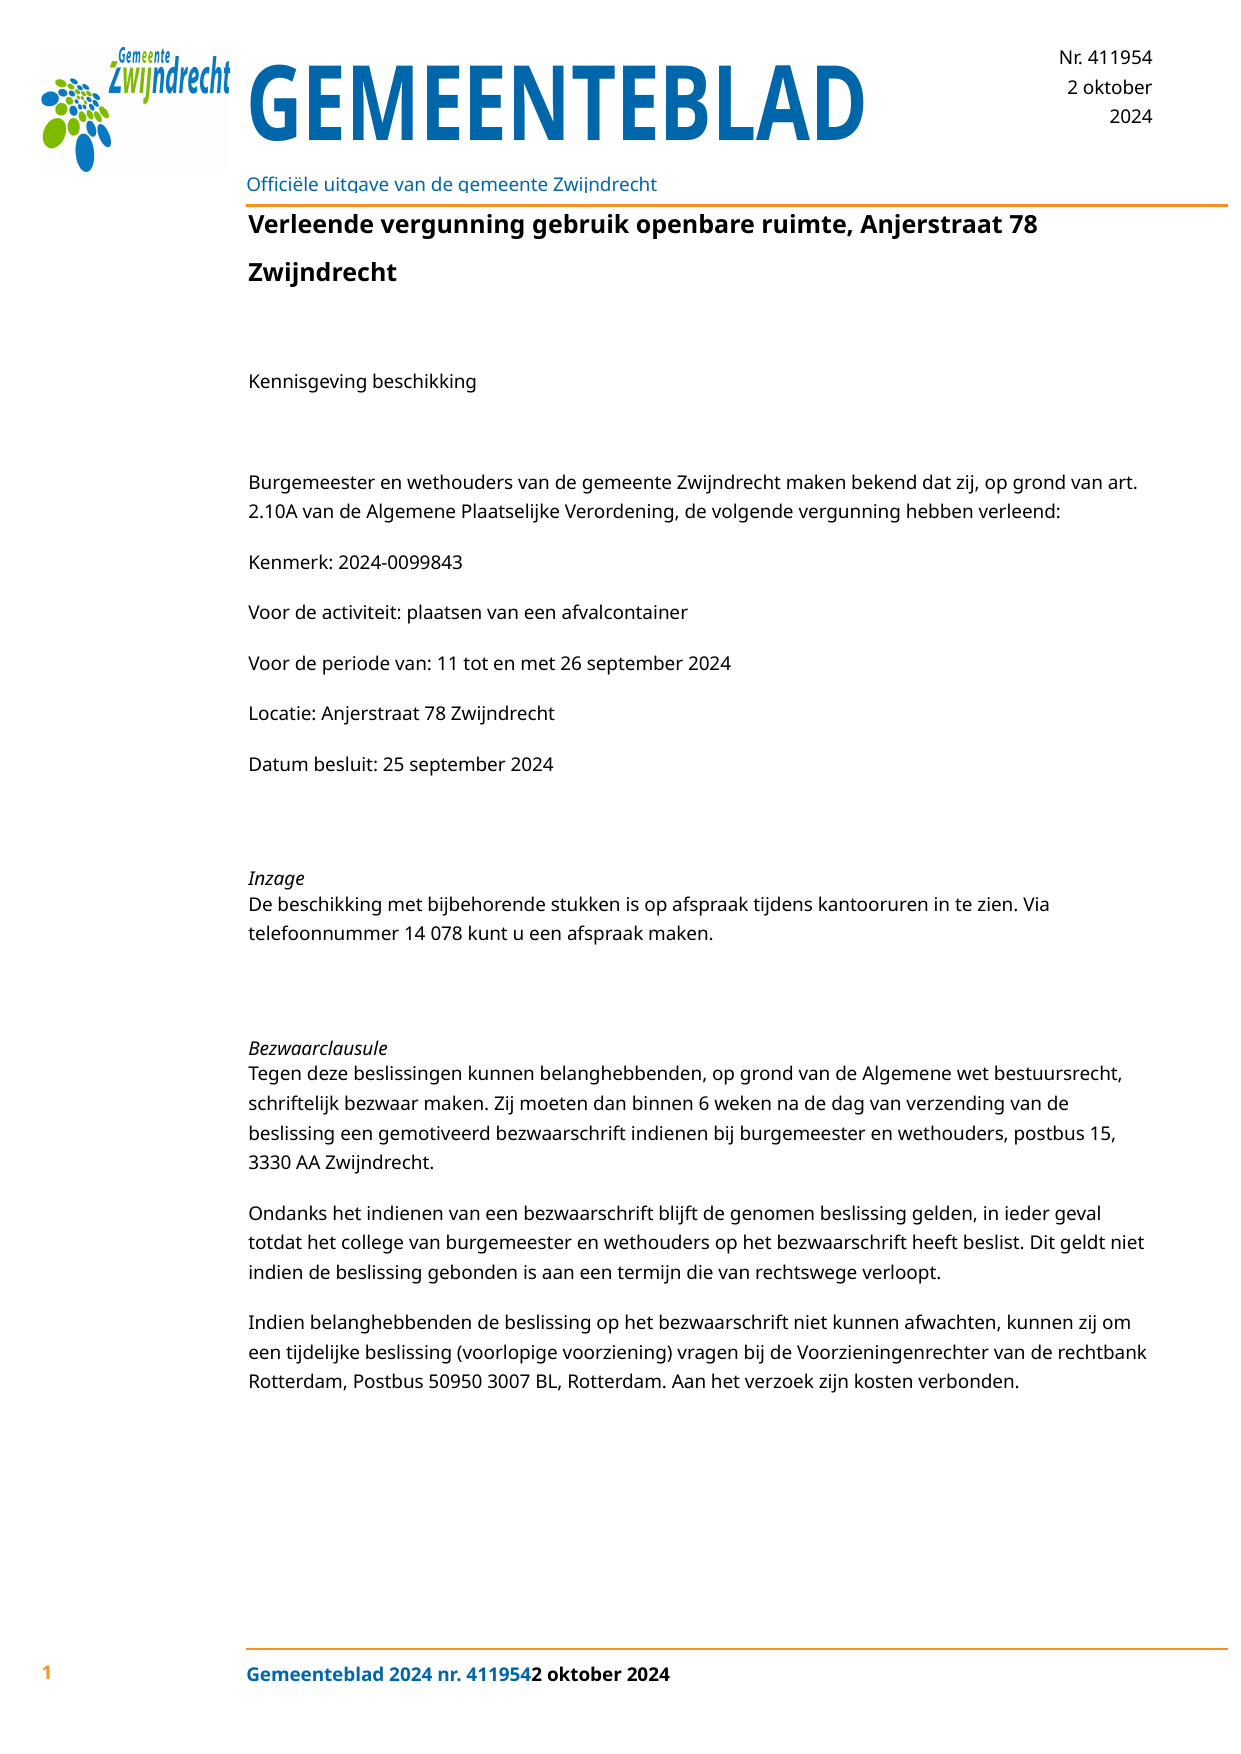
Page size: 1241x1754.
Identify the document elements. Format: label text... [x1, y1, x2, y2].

text Kennisgeving beschikking [248, 368, 1152, 394]
text Ondanks het indienen van een bezwaarschrift blijft de genomen beslissing gelden, in ieder geval totdat het college van burgemeester en wethouders op het bezwaarschrift heeft beslist. Dit geldt niet indien de beslissing gebonden is aan een termijn die van rechtswege verloopt. [248, 1200, 1152, 1285]
text Voor de periode van: 11 tot en met 26 september 2024 [248, 650, 1152, 676]
text Locatie: Anjerstraat 78 Zwijndrecht [248, 700, 1152, 726]
text Inzage [248, 865, 1152, 891]
text Verleende vergunning gebruik openbare ruimte, Anjerstraat 78 Zwijndrecht [248, 207, 1152, 288]
picture [41, 47, 231, 172]
text Datum besluit: 25 september 2024 [248, 751, 1152, 777]
text De beschikking met bijbehorende stukken is op afspraak tijdens kantooruren in te zien. Via telefoonnummer 14 078 kunt u een afspraak maken. [248, 891, 1152, 946]
text Bezwaarclausule [248, 1035, 1152, 1061]
text Tegen deze beslissingen kunnen belanghebbenden, op grond van de Algemene wet bestuursrecht, schriftelijk bezwaar maken. Zij moeten dan binnen 6 weken na de dag van verzending van de beslissing een gemotiveerd bezwaarschrift indienen bij burgemeester en wethouders, postbus 15, 3330 AA Zwijndrecht. [248, 1061, 1152, 1175]
text Kenmerk: 2024-0099843 [248, 549, 1152, 575]
text Voor de activiteit: plaatsen van een afvalcontainer [248, 599, 1152, 625]
text Indien belanghebbenden de beslissing op het bezwaarschrift niet kunnen afwachten, kunnen zij om een tijdelijke beslissing (voorlopige voorziening) vragen bij de Voorzieningenrechter van de rechtbank Rotterdam, Postbus 50950 3007 BL, Rotterdam. Aan het verzoek zijn kosten verbonden. [248, 1309, 1152, 1394]
text Burgemeester en wethouders van de gemeente Zwijndrecht maken bekend dat zij, op grond van art. 2.10A van de Algemene Plaatselijke Verordening, de volgende vergunning hebben verleend: [248, 469, 1152, 524]
